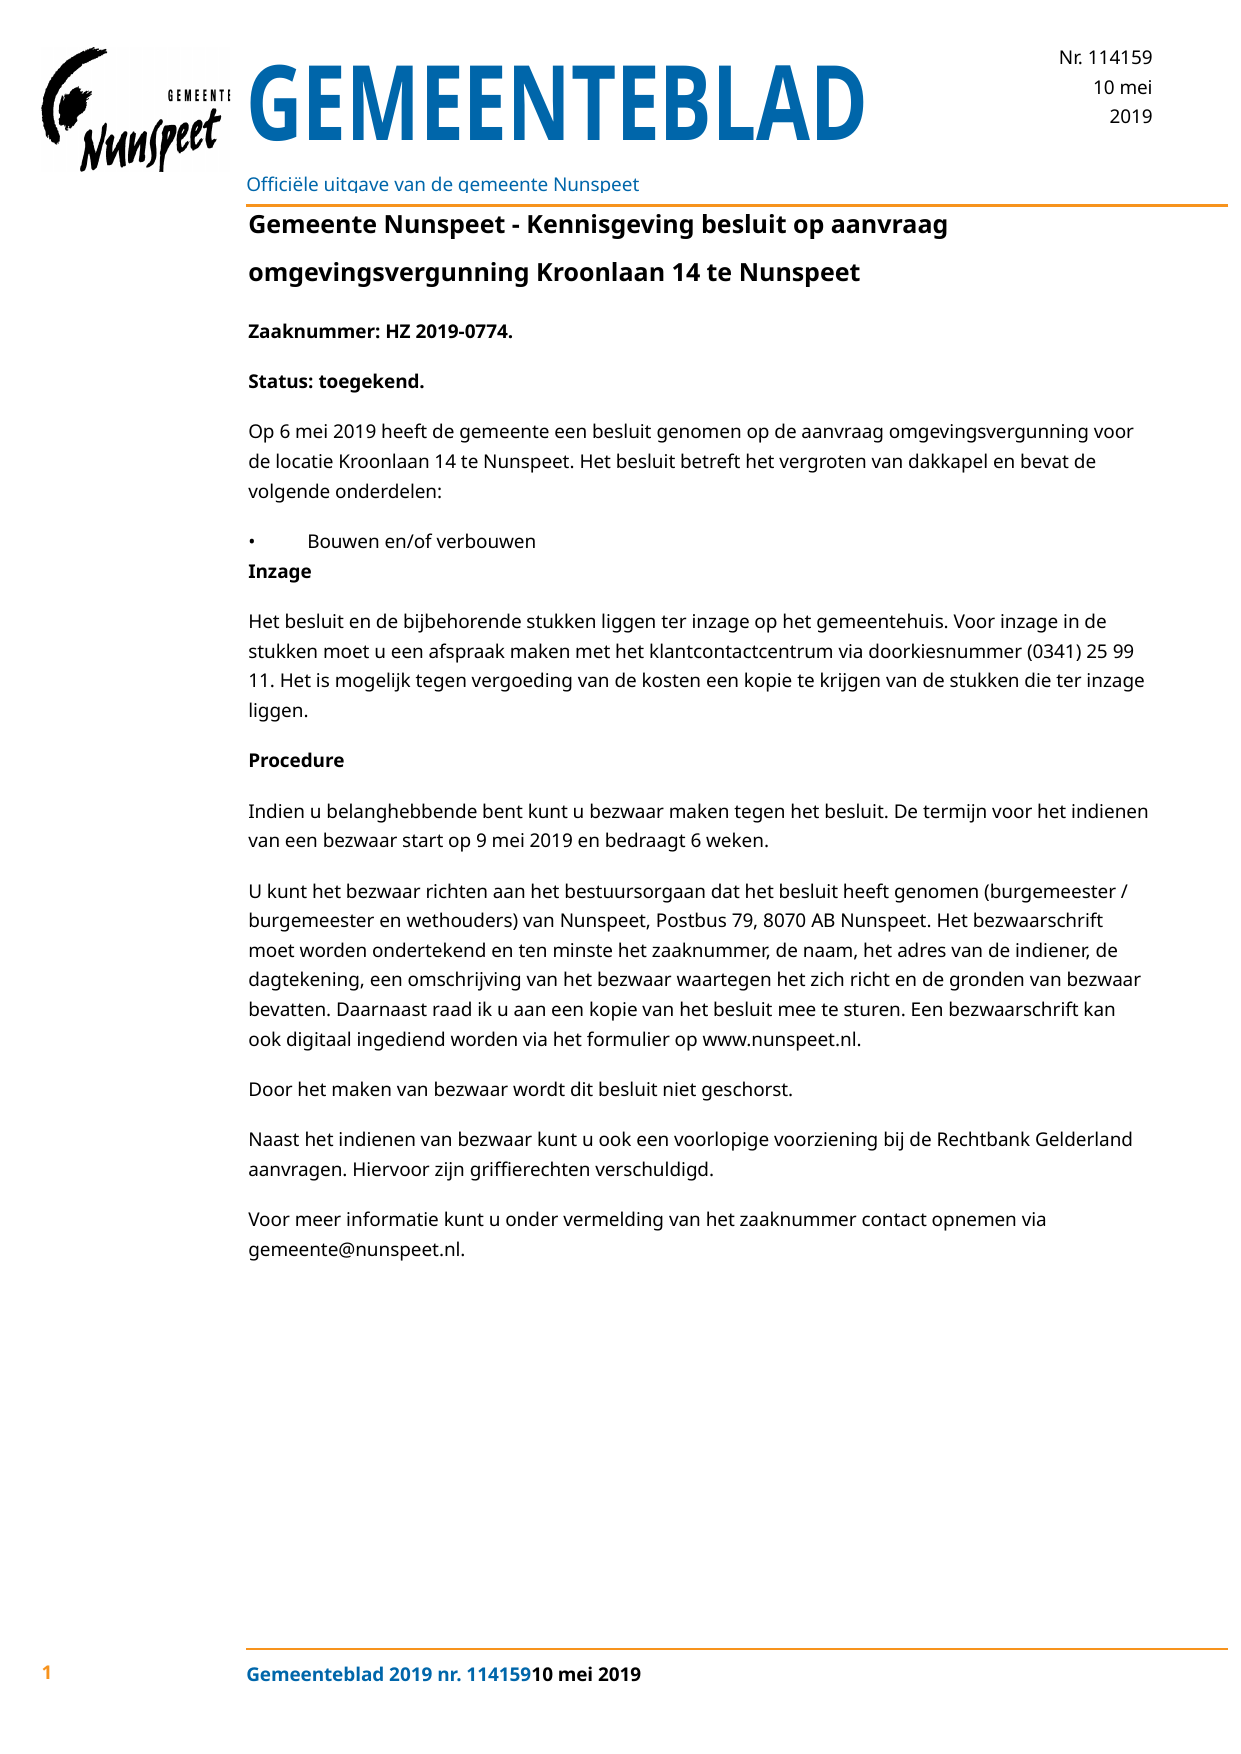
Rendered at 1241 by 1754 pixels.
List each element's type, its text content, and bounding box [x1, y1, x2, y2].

picture [41, 47, 231, 172]
text Inzage [248, 558, 1152, 584]
text Status: toegekend. [248, 368, 1152, 394]
text Voor meer informatie kunt u onder vermelding van het zaaknummer contact opnemen via gemeente@nunspeet.nl. [248, 1207, 1152, 1262]
text Door het maken van bezwaar wordt dit besluit niet geschorst. [248, 1076, 1152, 1102]
text Indien u belanghebbende bent kunt u bezwaar maken tegen het besluit. De termijn voor het indienen van een bezwaar start op 9 mei 2019 en bedraagt 6 weken. [248, 798, 1152, 853]
text Gemeente Nunspeet - Kennisgeving besluit op aanvraag omgevingsvergunning Kroonlaan 14 te Nunspeet [248, 207, 1152, 288]
text Procedure [248, 747, 1152, 773]
list Bouwen en/of verbouwen [248, 528, 1152, 554]
text Naast het indienen van bezwaar kunt u ook een voorlopige voorziening bij de Rechtbank Gelderland aanvragen. Hiervoor zijn griffierechten verschuldigd. [248, 1127, 1152, 1182]
text Zaaknummer: HZ 2019-0774. [248, 318, 1152, 344]
text U kunt het bezwaar richten aan het bestuursorgaan dat het besluit heeft genomen (burgemeester / burgemeester en wethouders) van Nunspeet, Postbus 79, 8070 AB Nunspeet. Het bezwaarschrift moet worden ondertekend en ten minste het zaaknummer, de naam, het adres van de indiener, de dagtekening, een omschrijving van het bezwaar waartegen het zich richt en de gronden van bezwaar bevatten. Daarnaast raad ik u aan een kopie van het besluit mee te sturen. Een bezwaarschrift kan ook digitaal ingediend worden via het formulier op www.nunspeet.nl. [248, 878, 1152, 1052]
text Het besluit en de bijbehorende stukken liggen ter inzage op het gemeentehuis. Voor inzage in de stukken moet u een afspraak maken met het klantcontactcentrum via doorkiesnummer (0341) 25 99 11. Het is mogelijk tegen vergoeding van de kosten een kopie te krijgen van de stukken die ter inzage liggen. [248, 608, 1152, 723]
text Op 6 mei 2019 heeft de gemeente een besluit genomen op de aanvraag omgevingsvergunning voor de locatie Kroonlaan 14 te Nunspeet. Het besluit betreft het vergroten van dakkapel en bevat de volgende onderdelen: [248, 419, 1152, 504]
